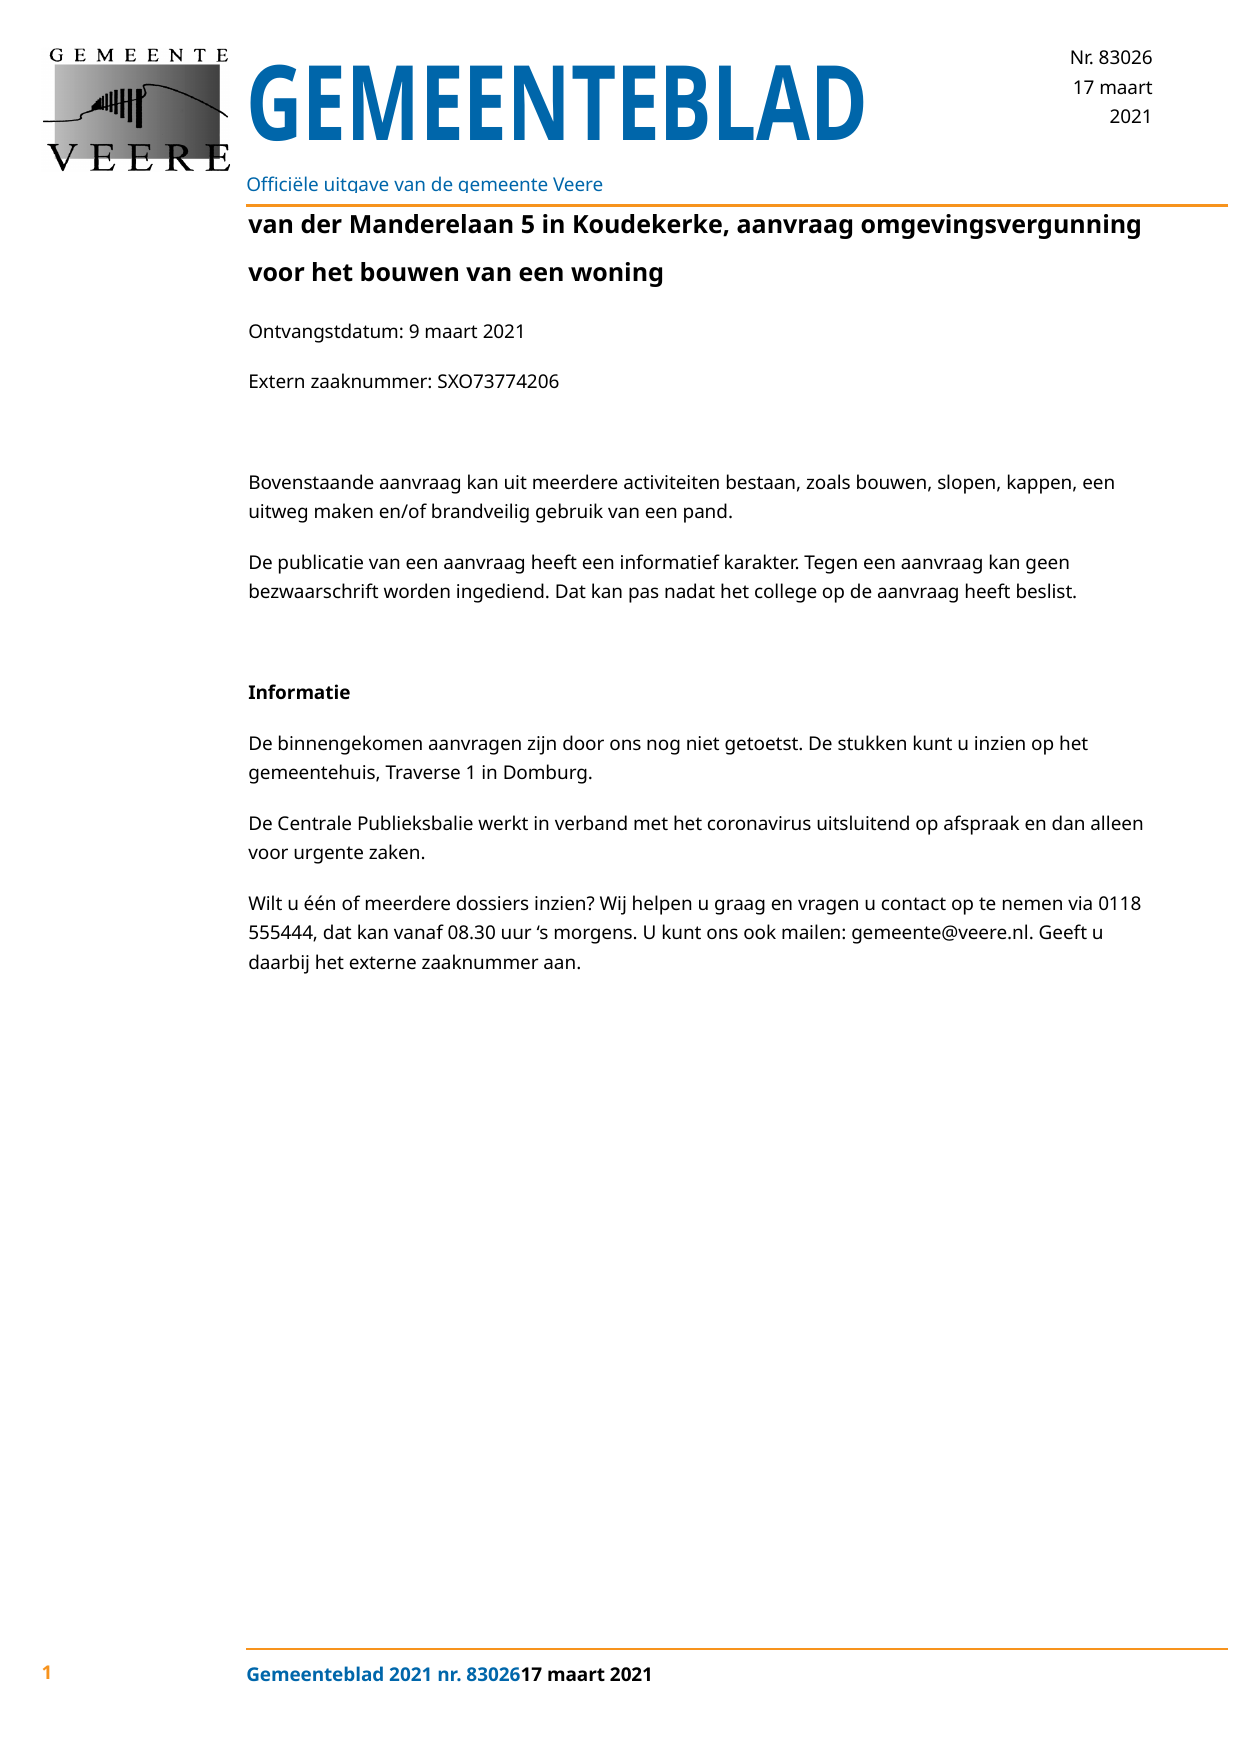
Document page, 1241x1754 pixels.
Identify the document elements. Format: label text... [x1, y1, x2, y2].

text Informatie [248, 679, 1152, 705]
picture [41, 47, 231, 172]
text De binnengekomen aanvragen zijn door ons nog niet getoetst. De stukken kunt u inzien op het gemeentehuis, Traverse 1 in Domburg. [248, 730, 1152, 785]
text De Centrale Publieksbalie werkt in verband met het coronavirus uitsluitend op afspraak en dan alleen voor urgente zaken. [248, 810, 1152, 865]
text van der Manderelaan 5 in Koudekerke, aanvraag omgevingsvergunning voor het bouwen van een woning [248, 207, 1152, 288]
text Ontvangstdatum: 9 maart 2021 [248, 318, 1152, 344]
text De publicatie van een aanvraag heeft een informatief karakter. Tegen een aanvraag kan geen bezwaarschrift worden ingediend. Dat kan pas nadat het college op de aanvraag heeft beslist. [248, 549, 1152, 604]
text Wilt u één of meerdere dossiers inzien? Wij helpen u graag en vragen u contact op te nemen via 0118 555444, dat kan vanaf 08.30 uur ‘s morgens. U kunt ons ook mailen: gemeente@veere.nl. Geeft u daarbij het externe zaaknummer aan. [248, 890, 1152, 975]
text Extern zaaknummer: SXO73774206 [248, 368, 1152, 394]
text Bovenstaande aanvraag kan uit meerdere activiteiten bestaan, zoals bouwen, slopen, kappen, een uitweg maken en/of brandveilig gebruik van een pand. [248, 469, 1152, 524]
